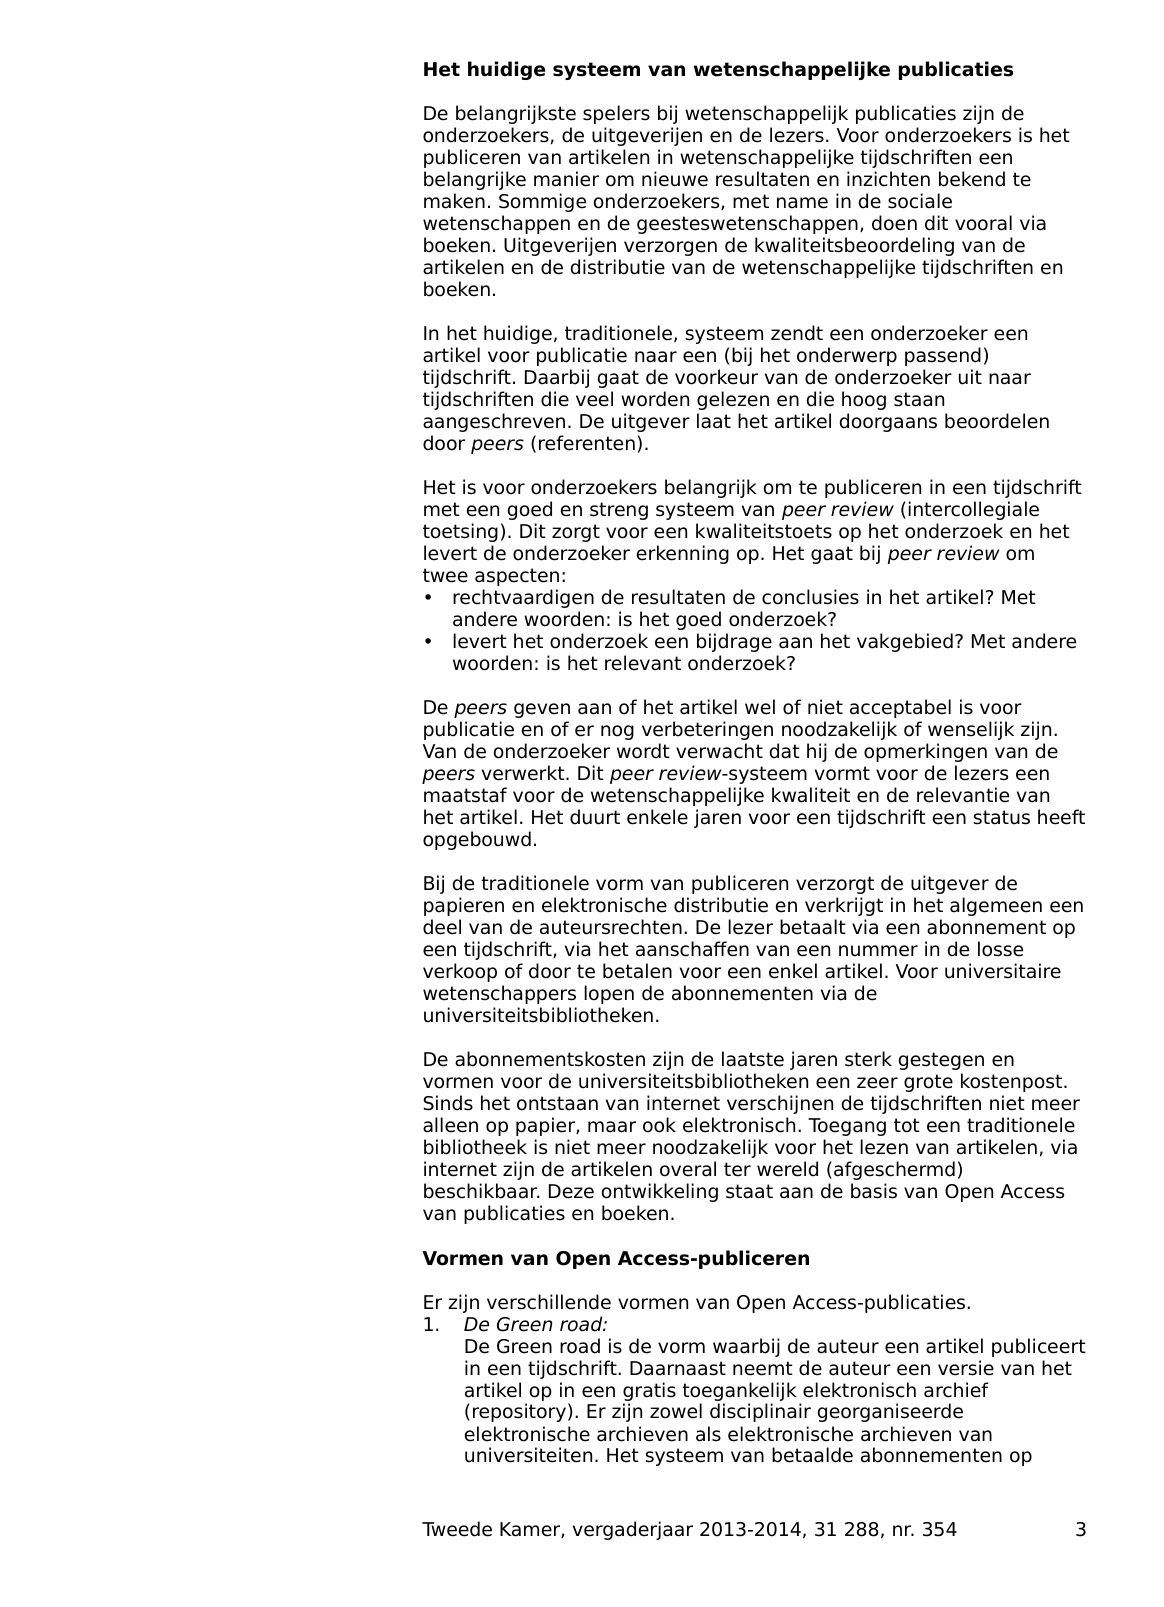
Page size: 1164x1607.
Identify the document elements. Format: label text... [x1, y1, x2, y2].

text De abonnementskosten zijn de laatste jaren sterk gestegen en vormen voor de universiteitsbibliotheken een zeer grote kostenpost. Sinds het ontstaan van internet verschijnen de tijdschriften niet meer alleen op papier, maar ook elektronisch. Toegang tot een traditionele bibliotheek is niet meer noodzakelijk voor het lezen van artikelen, via internet zijn de artikelen overal ter wereld (afgeschermd) beschikbaar. Deze ontwikkeling staat aan de basis van Open Access van publicaties en boeken. [422, 1049, 1087, 1225]
text Er zijn verschillende vormen van Open Access-publicaties. [422, 1292, 1087, 1313]
text • levert het onderzoek een bijdrage aan het vakgebied? Met andere woorden: is het relevant onderzoek? [422, 631, 1087, 675]
text • rechtvaardigen de resultaten de conclusies in het artikel? Met andere woorden: is het goed onderzoek? [422, 587, 1087, 631]
subtitle Vormen van Open Access-publiceren [422, 1247, 1087, 1269]
text 1. De Green road: [422, 1313, 1087, 1336]
text In het huidige, traditionele, systeem zendt een onderzoeker een artikel voor publicatie naar een (bij het onderwerp passend) tijdschrift. Daarbij gaat de voorkeur van de onderzoeker uit naar tijdschriften die veel worden gelezen en die hoog staan aangeschreven. De uitgever laat het artikel doorgaans beoordelen door peers (referenten). [422, 323, 1087, 455]
text De peers geven aan of het artikel wel of niet acceptabel is voor publicatie en of er nog verbeteringen noodzakelijk of wenselijk zijn. Van de onderzoeker wordt verwacht dat hij de opmerkingen van de peers verwerkt. Dit peer review-systeem vormt voor de lezers een maatstaf voor de wetenschappelijke kwaliteit en de relevantie van het artikel. Het duurt enkele jaren voor een tijdschrift een status heeft opgebouwd. [422, 697, 1087, 851]
text Bij de traditionele vorm van publiceren verzorgt de uitgever de papieren en elektronische distributie en verkrijgt in het algemeen een deel van de auteursrechten. De lezer betaalt via een abonnement op een tijdschrift, via het aanschaffen van een nummer in de losse verkoop of door te betalen voor een enkel artikel. Voor universitaire wetenschappers lopen de abonnementen via de universiteitsbibliotheken. [422, 873, 1087, 1027]
text Het is voor onderzoekers belangrijk om te publiceren in een tijdschrift met een goed en streng systeem van peer review (intercollegiale toetsing). Dit zorgt voor een kwaliteitstoets op het onderzoek en het levert de onderzoeker erkenning op. Het gaat bij peer review om twee aspecten: [422, 477, 1087, 587]
text De belangrijkste spelers bij wetenschappelijk publicaties zijn de onderzoekers, de uitgeverijen en de lezers. Voor onderzoekers is het publiceren van artikelen in wetenschappelijke tijdschriften een belangrijke manier om nieuwe resultaten en inzichten bekend te maken. Sommige onderzoekers, met name in de sociale wetenschappen en de geesteswetenschappen, doen dit vooral via boeken. Uitgeverijen verzorgen de kwaliteitsbeoordeling van de artikelen en de distributie van de wetenschappelijke tijdschriften en boeken. [422, 103, 1087, 301]
subtitle Het huidige systeem van wetenschappelijke publicaties [422, 59, 1087, 81]
text De Green road is de vorm waarbij de auteur een artikel publiceert in een tijdschrift. Daarnaast neemt de auteur een versie van het artikel op in een gratis toegankelijk elektronisch archief (repository). Er zijn zowel disciplinair georganiseerde elektronische archieven als elektronische archieven van universiteiten. Het systeem van betaalde abonnementen op [464, 1336, 1087, 1467]
